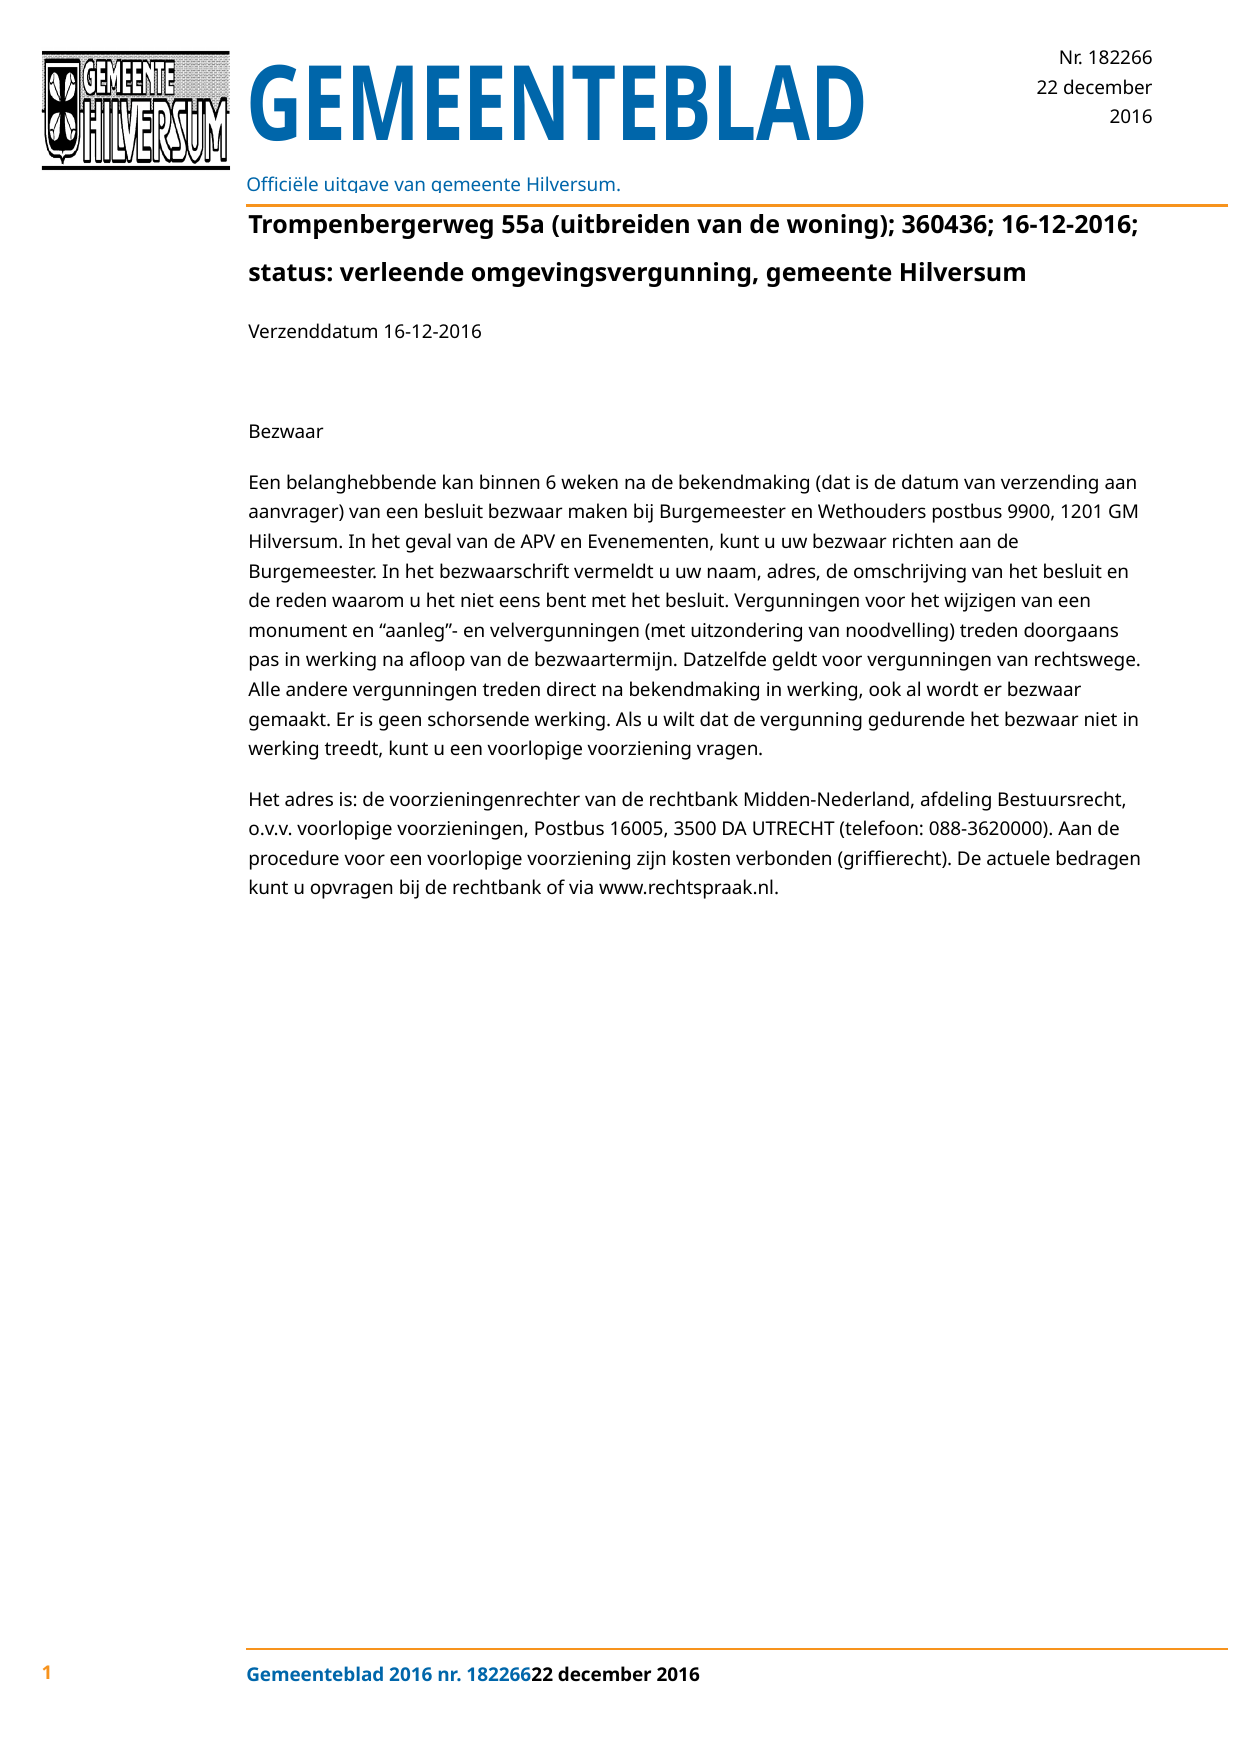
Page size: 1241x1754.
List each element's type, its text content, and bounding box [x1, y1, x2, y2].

text Bezwaar [248, 419, 1152, 444]
text Het adres is: de voorzieningenrechter van de rechtbank Midden-Nederland, afdeling Bestuursrecht, o.v.v. voorlopige voorzieningen, Postbus 16005, 3500 DA UTRECHT (telefoon: 088-3620000). Aan de procedure voor een voorlopige voorziening zijn kosten verbonden (griffierecht). De actuele bedragen kunt u opvragen bij de rechtbank of via www.rechtspraak.nl. [248, 786, 1152, 900]
text Verzenddatum 16-12-2016 [248, 318, 1152, 344]
text Een belanghebbende kan binnen 6 weken na de bekendmaking (dat is de datum van verzending aan aanvrager) van een besluit bezwaar maken bij Burgemeester en Wethouders postbus 9900, 1201 GM Hilversum. In het geval van de APV en Evenementen, kunt u uw bezwaar richten aan de Burgemeester. In het bezwaarschrift vermeldt u uw naam, adres, de omschrijving van het besluit en de reden waarom u het niet eens bent met het besluit. Vergunningen voor het wijzigen van een monument en “aanleg”- en velvergunningen (met uitzondering van noodvelling) treden doorgaans pas in werking na afloop van de bezwaartermijn. Datzelfde geldt voor vergunningen van rechtswege. Alle andere vergunningen treden direct na bekendmaking in werking, ook al wordt er bezwaar gemaakt. Er is geen schorsende werking. Als u wilt dat de vergunning gedurende het bezwaar niet in werking treedt, kunt u een voorlopige voorziening vragen. [248, 469, 1152, 761]
picture [41, 47, 231, 172]
text Trompenbergerweg 55a (uitbreiden van de woning); 360436; 16-12-2016; status: verleende omgevingsvergunning, gemeente Hilversum [248, 207, 1152, 288]
